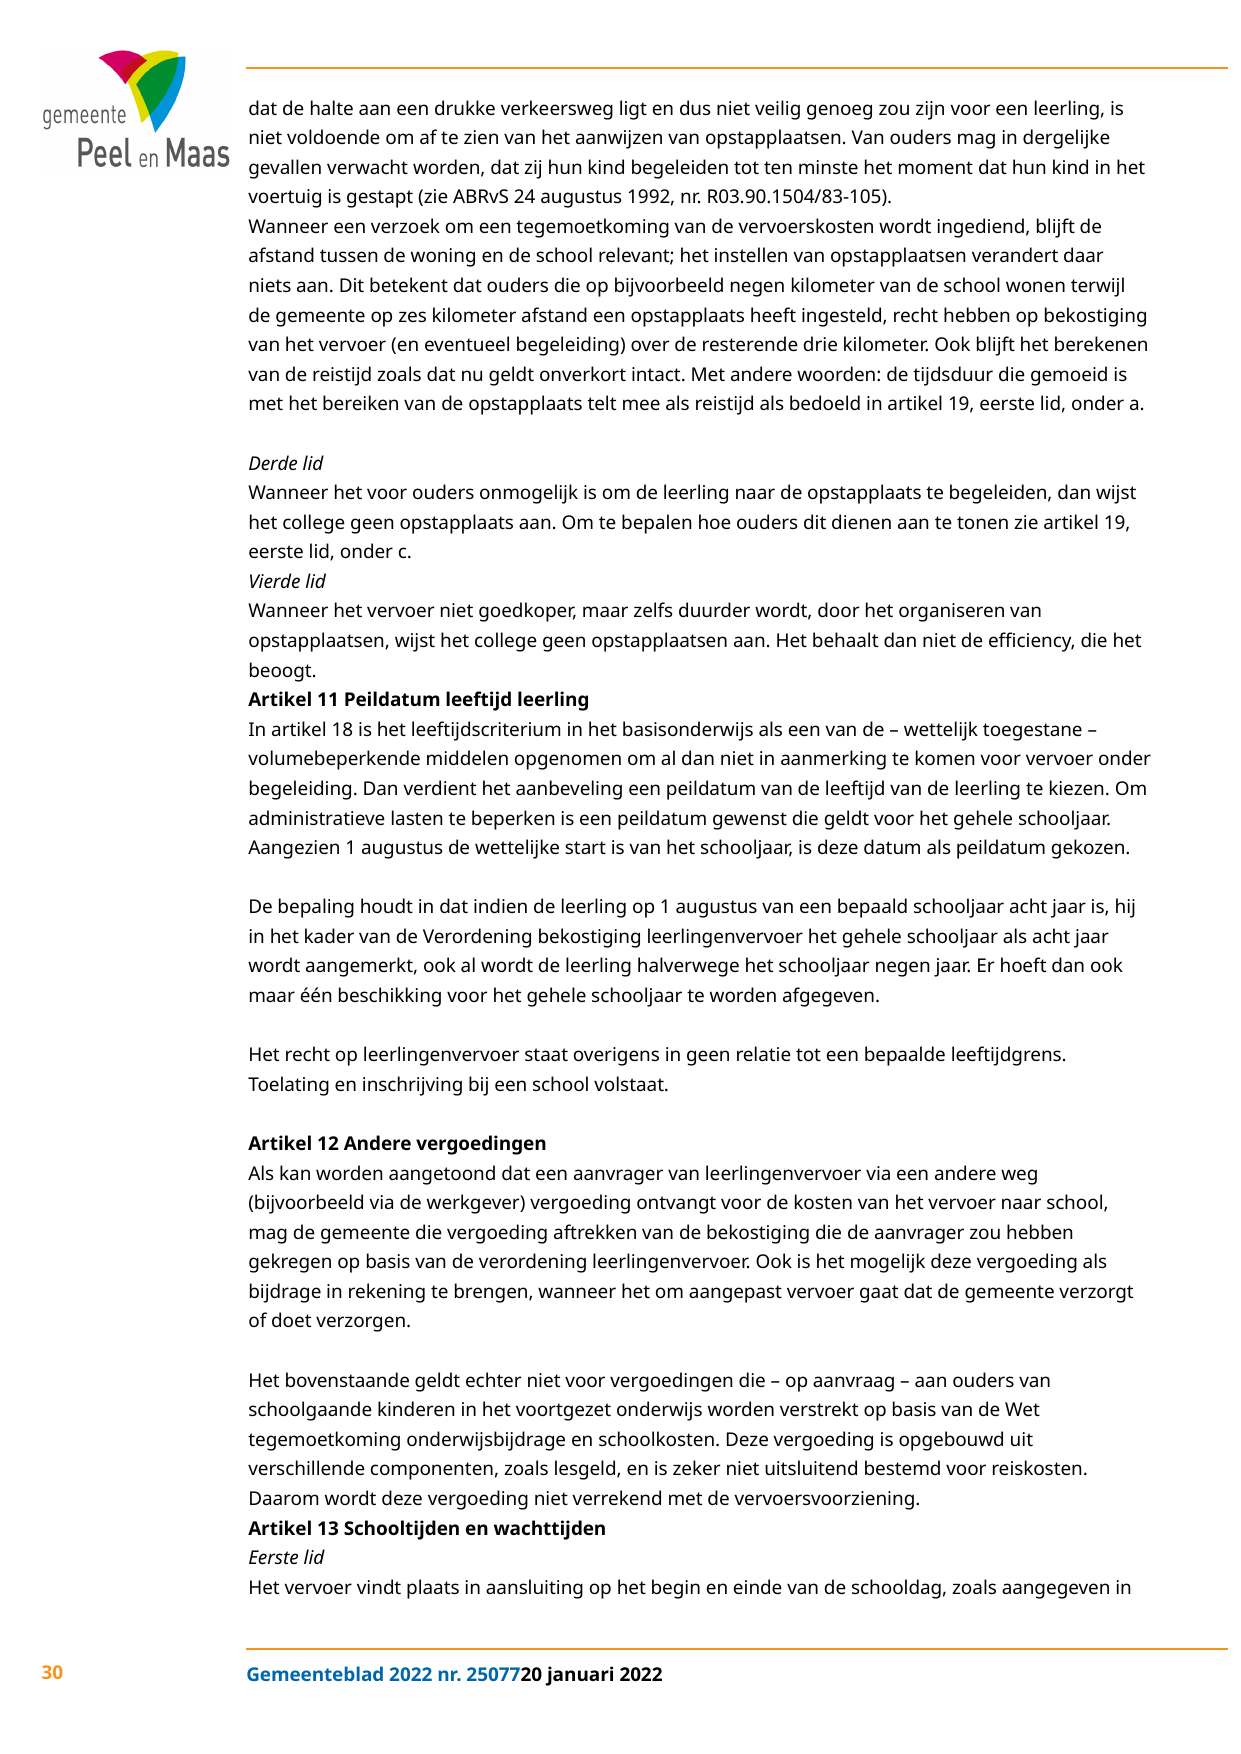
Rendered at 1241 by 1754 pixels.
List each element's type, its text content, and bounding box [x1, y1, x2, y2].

text Wanneer het voor ouders onmogelijk is om de leerling naar de opstapplaats te begeleiden, dan wijst het college geen opstapplaats aan. Om te bepalen hoe ouders dit dienen aan te tonen zie artikel 19, eerste lid, onder c. [248, 479, 1152, 564]
text Wanneer het vervoer niet goedkoper, maar zelfs duurder wordt, door het organiseren van opstapplaatsen, wijst het college geen opstapplaatsen aan. Het behaalt dan niet de efficiency, die het beoogt. [248, 598, 1152, 683]
picture [41, 47, 231, 172]
text Als kan worden aangetoond dat een aanvrager van leerlingenvervoer via een andere weg (bijvoorbeeld via de werkgever) vergoeding ontvangt voor de kosten van het vervoer naar school, mag de gemeente die vergoeding aftrekken van de bekostiging die de aanvrager zou hebben gekregen op basis van de verordening leerlingenvervoer. Ook is het mogelijk deze vergoeding als bijdrage in rekening te brengen, wanneer het om aangepast vervoer gaat dat de gemeente verzorgt of doet verzorgen. [248, 1160, 1152, 1333]
text De bepaling houdt in dat indien de leerling op 1 augustus van een bepaald schooljaar acht jaar is, hij in het kader van de Verordening bekostiging leerlingenvervoer het gehele schooljaar als acht jaar wordt aangemerkt, ook al wordt de leerling halverwege het schooljaar negen jaar. Er hoeft dan ook maar één beschikking voor het gehele schooljaar te worden afgegeven. [248, 893, 1152, 1008]
text In artikel 18 is het leeftijdscriterium in het basisonderwijs als een van de – wettelijk toegestane – volumebeperkende middelen opgenomen om al dan niet in aanmerking te komen voor vervoer onder begeleiding. Dan verdient het aanbeveling een peildatum van de leeftijd van de leerling te kiezen. Om administratieve lasten te beperken is een peildatum gewenst die geldt voor het gehele schooljaar. Aangezien 1 augustus de wettelijke start is van het schooljaar, is deze datum als peildatum gekozen. [248, 716, 1152, 860]
text Wanneer een verzoek om een tegemoetkoming van de vervoerskosten wordt ingediend, blijft de afstand tussen de woning en de school relevant; het instellen van opstapplaatsen verandert daar niets aan. Dit betekent dat ouders die op bijvoorbeeld negen kilometer van de school wonen terwijl de gemeente op zes kilometer afstand een opstapplaats heeft ingesteld, recht hebben op bekostiging van het vervoer (en eventueel begeleiding) over de resterende drie kilometer. Ook blijft het berekenen van de reistijd zoals dat nu geldt onverkort intact. Met andere woorden: de tijdsduur die gemoeid is met het bereiken van de opstapplaats telt mee als reistijd als bedoeld in artikel 19, eerste lid, onder a. [248, 213, 1152, 416]
text Derde lid [248, 450, 1152, 476]
text Het recht op leerlingenvervoer staat overigens in geen relatie tot een bepaalde leeftijdgrens. Toelating en inschrijving bij een school volstaat. [248, 1041, 1152, 1097]
text Artikel 11 Peildatum leeftijd leerling [248, 686, 1152, 712]
text Vierde lid [248, 568, 1152, 594]
text Artikel 13 Schooltijden en wachttijden [248, 1515, 1152, 1541]
text Artikel 12 Andere vergoedingen [248, 1130, 1152, 1156]
text Het bovenstaande geldt echter niet voor vergoedingen die – op aanvraag – aan ouders van schoolgaande kinderen in het voortgezet onderwijs worden verstrekt op basis van de Wet tegemoetkoming onderwijsbijdrage en schoolkosten. Deze vergoeding is opgebouwd uit verschillende componenten, zoals lesgeld, en is zeker niet uitsluitend bestemd voor reiskosten. Daarom wordt deze vergoeding niet verrekend met de vervoersvoorziening. [248, 1367, 1152, 1511]
text Eerste lid [248, 1544, 1152, 1570]
text Het vervoer vindt plaats in aansluiting op het begin en einde van de schooldag, zoals aangegeven in [248, 1574, 1152, 1600]
text dat de halte aan een drukke verkeersweg ligt en dus niet veilig genoeg zou zijn voor een leerling, is niet voldoende om af te zien van het aanwijzen van opstapplaatsen. Van ouders mag in dergelijke gevallen verwacht worden, dat zij hun kind begeleiden tot ten minste het moment dat hun kind in het voertuig is gestapt (zie ABRvS 24 augustus 1992, nr. R03.90.1504/83-105). [248, 95, 1152, 209]
